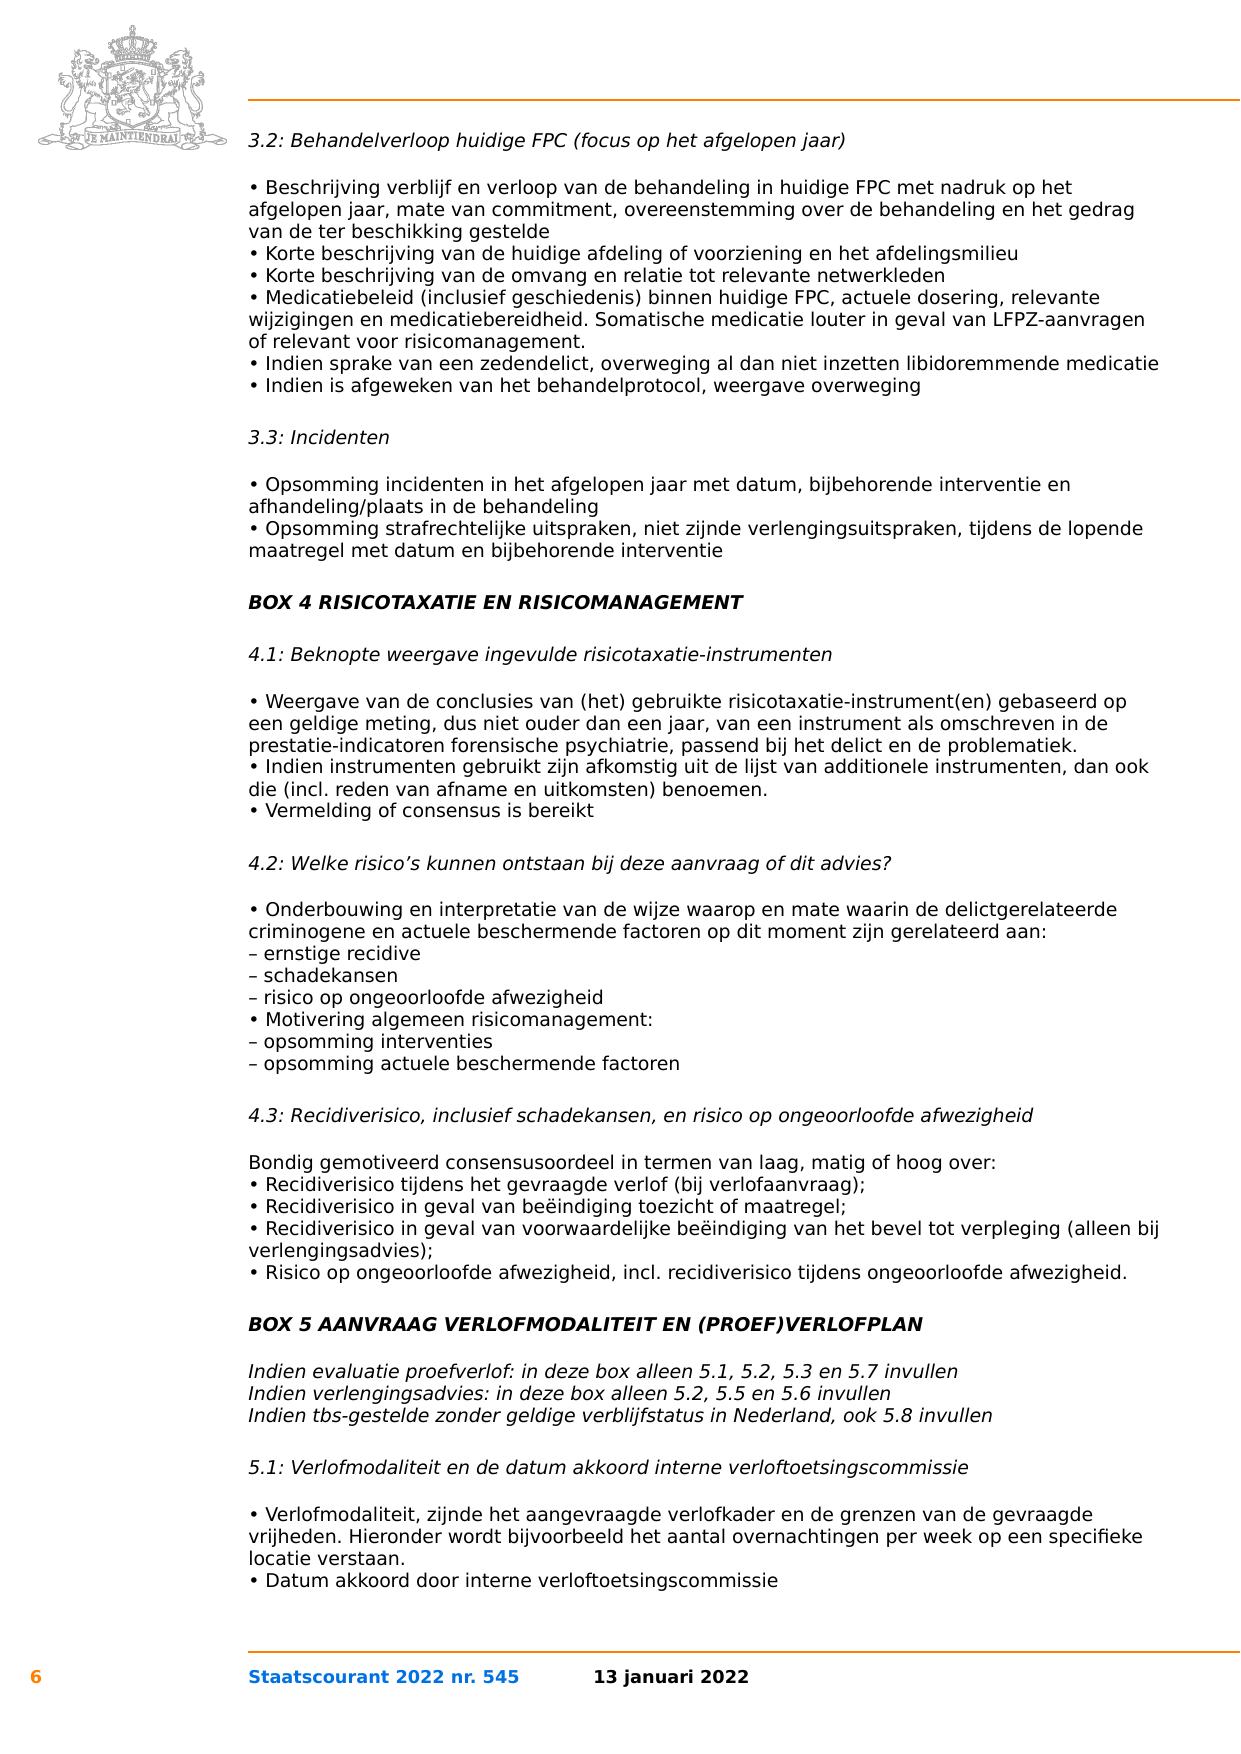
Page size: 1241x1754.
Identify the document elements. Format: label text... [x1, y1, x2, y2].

text • Risico op ongeoorloofde afwezigheid, incl. recidiverisico tijdens ongeoorloofde afwezigheid. [248, 1262, 1163, 1284]
subtitle 3.3: Incidenten [248, 427, 1163, 449]
text • Indien sprake van een zedendelict, overweging al dan niet inzetten libidoremmende medicatie [248, 353, 1163, 375]
text • Opsomming strafrechtelijke uitspraken, niet zijnde verlengingsuitspraken, tijdens de lopende maatregel met datum en bijbehorende interventie [248, 518, 1163, 562]
text • Indien is afgeweken van het behandelprotocol, weergave overweging [248, 375, 1163, 397]
text Indien tbs-gestelde zonder geldige verblijfstatus in Nederland, ook 5.8 invullen [248, 1405, 1163, 1427]
text • Indien instrumenten gebruikt zijn afkomstig uit de lijst van additionele instrumenten, dan ook die (incl. reden van afname en uitkomsten) benoemen. [248, 756, 1163, 800]
picture [38, 25, 227, 150]
text • Korte beschrijving van de omvang en relatie tot relevante netwerkleden [248, 265, 1163, 287]
subtitle 5.1: Verlofmodaliteit en de datum akkoord interne verloftoetsingscommissie [248, 1457, 1163, 1479]
text • Beschrijving verblijf en verloop van de behandeling in huidige FPC met nadruk op het afgelopen jaar, mate van commitment, overeenstemming over de behandeling en het gedrag van de ter beschikking gestelde [248, 177, 1163, 243]
text Bondig gemotiveerd consensusoordeel in termen van laag, matig of hoog over: [248, 1152, 1163, 1174]
subtitle BOX 5 AANVRAAG VERLOFMODALITEIT EN (PROEF)VERLOFPLAN [248, 1314, 1163, 1336]
subtitle BOX 4 RISICOTAXATIE EN RISICOMANAGEMENT [248, 592, 1163, 613]
text – opsomming interventies [248, 1031, 1163, 1053]
text Indien evaluatie proefverlof: in deze box alleen 5.1, 5.2, 5.3 en 5.7 invullen [248, 1361, 1163, 1383]
text – ernstige recidive [248, 943, 1163, 965]
subtitle 4.1: Beknopte weergave ingevulde risicotaxatie-instrumenten [248, 643, 1163, 666]
subtitle 4.2: Welke risico’s kunnen ontstaan bij deze aanvraag of dit advies? [248, 852, 1163, 874]
text – risico op ongeoorloofde afwezigheid [248, 987, 1163, 1009]
text • Medicatiebeleid (inclusief geschiedenis) binnen huidige FPC, actuele dosering, relevante wijzigingen en medicatiebereidheid. Somatische medicatie louter in geval van LFPZ-aanvragen of relevant voor risicomanagement. [248, 287, 1163, 353]
text • Datum akkoord door interne verloftoetsingscommissie [248, 1570, 1163, 1592]
text – schadekansen [248, 965, 1163, 987]
subtitle 4.3: Recidiverisico, inclusief schadekansen, en risico op ongeoorloofde afwezigheid [248, 1105, 1163, 1127]
text • Vermelding of consensus is bereikt [248, 800, 1163, 822]
text • Recidiverisico in geval van beëindiging toezicht of maatregel; [248, 1196, 1163, 1218]
text • Opsomming incidenten in het afgelopen jaar met datum, bijbehorende interventie en afhandeling/plaats in de behandeling [248, 474, 1163, 518]
text • Onderbouwing en interpretatie van de wijze waarop en mate waarin de delictgerelateerde criminogene en actuele beschermende factoren op dit moment zijn gerelateerd aan: [248, 899, 1163, 943]
text • Weergave van de conclusies van (het) gebruikte risicotaxatie-instrument(en) gebaseerd op een geldige meting, dus niet ouder dan een jaar, van een instrument als omschreven in de prestatie-indicatoren forensische psychiatrie, passend bij het delict en de problematiek. [248, 691, 1163, 756]
text – opsomming actuele beschermende factoren [248, 1053, 1163, 1075]
subtitle 3.2: Behandelverloop huidige FPC (focus op het afgelopen jaar) [248, 130, 1163, 152]
text • Motivering algemeen risicomanagement: [248, 1009, 1163, 1031]
text • Verlofmodaliteit, zijnde het aangevraagde verlofkader en de grenzen van de gevraagde vrijheden. Hieronder wordt bijvoorbeeld het aantal overnachtingen per week op een specifieke locatie verstaan. [248, 1504, 1163, 1570]
text • Recidiverisico tijdens het gevraagde verlof (bij verlofaanvraag); [248, 1174, 1163, 1196]
text • Korte beschrijving van de huidige afdeling of voorziening en het afdelingsmilieu [248, 243, 1163, 265]
text • Recidiverisico in geval van voorwaardelijke beëindiging van het bevel tot verpleging (alleen bij verlengingsadvies); [248, 1218, 1163, 1262]
text Indien verlengingsadvies: in deze box alleen 5.2, 5.5 en 5.6 invullen [248, 1383, 1163, 1405]
